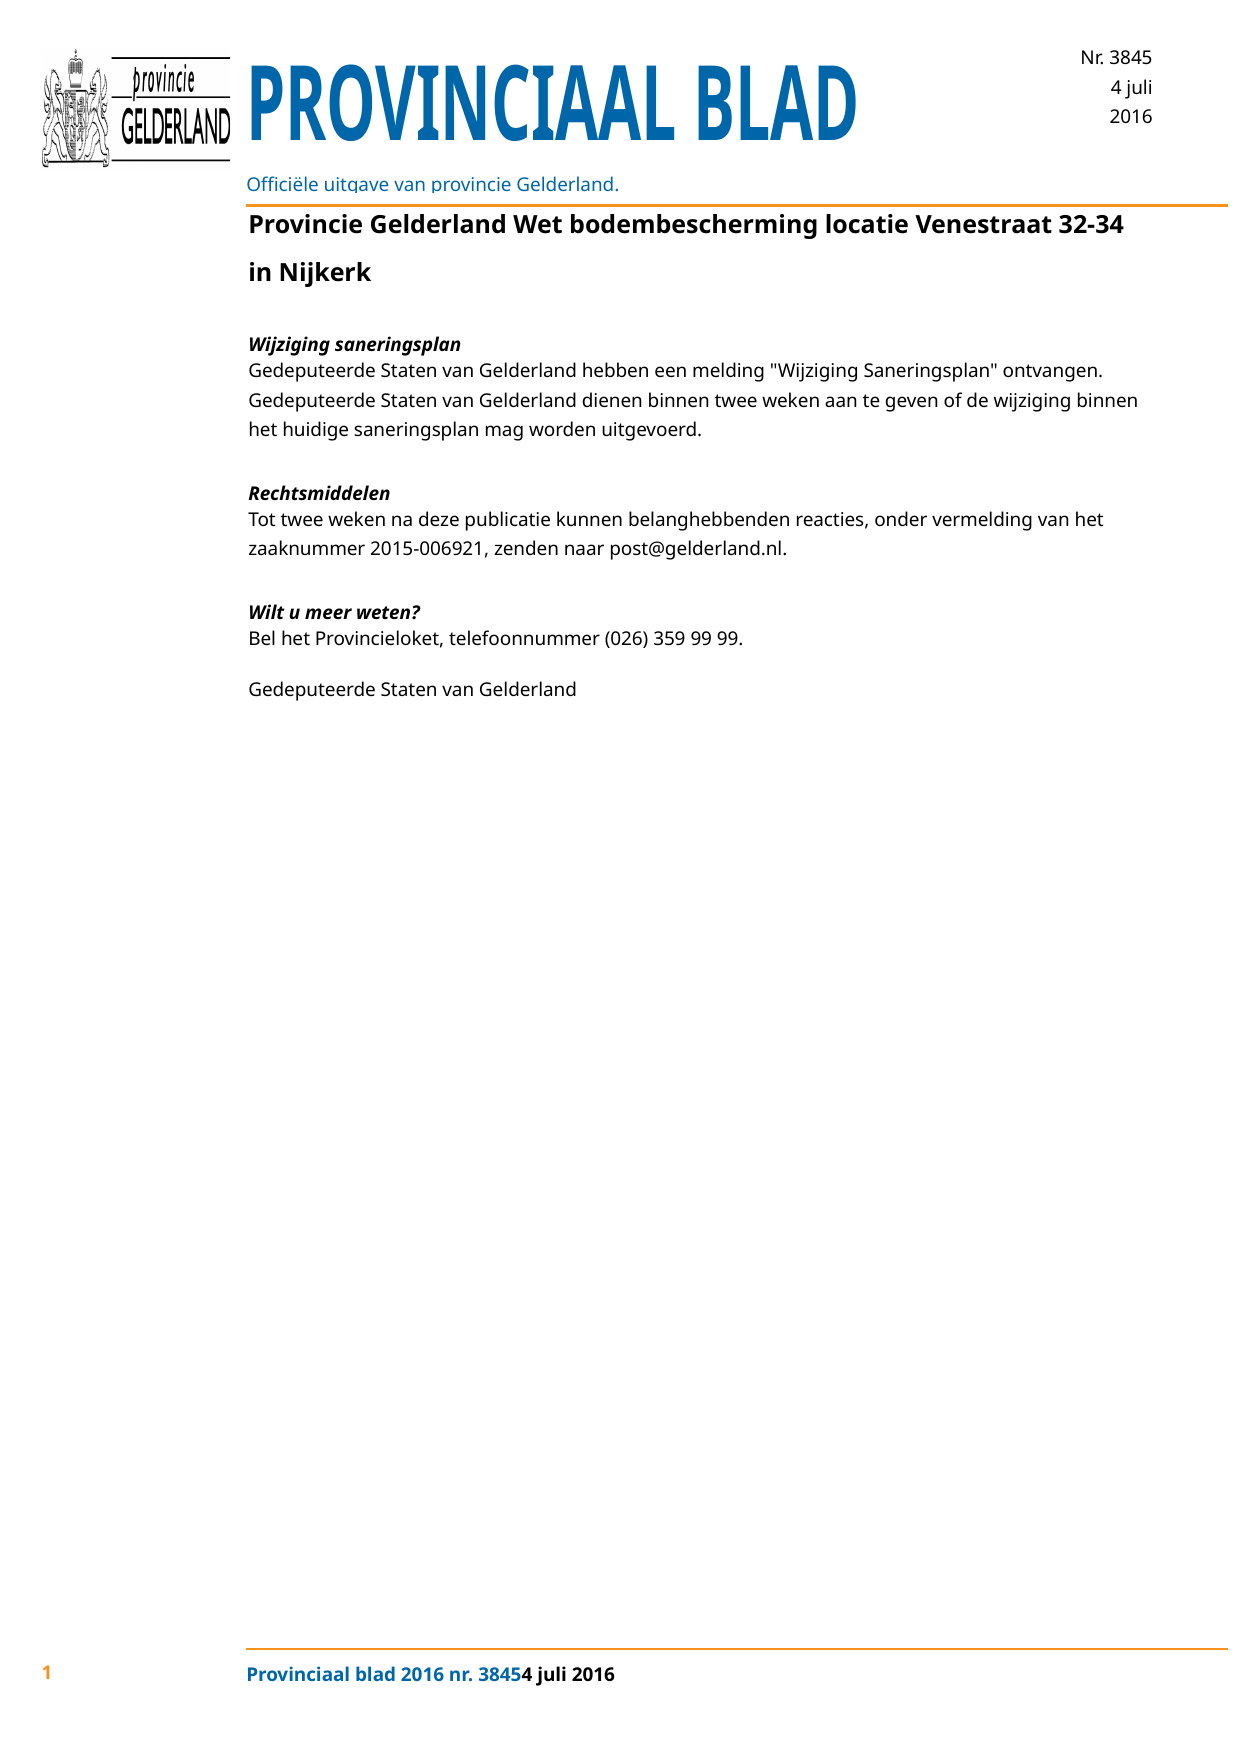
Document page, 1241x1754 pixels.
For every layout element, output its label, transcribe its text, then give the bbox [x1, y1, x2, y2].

text Wilt u meer weten? [248, 599, 1152, 625]
text Gedeputeerde Staten van Gelderland [248, 676, 1152, 701]
text Wijziging saneringsplan [248, 331, 1152, 357]
text Rechtsmiddelen [248, 480, 1152, 506]
text Tot twee weken na deze publicatie kunnen belanghebbenden reacties, onder vermelding van het zaaknummer 2015-006921, zenden naar post@gelderland.nl. [248, 506, 1152, 561]
picture [41, 47, 231, 172]
text Gedeputeerde Staten van Gelderland hebben een melding "Wijziging Saneringsplan" ontvangen. Gedeputeerde Staten van Gelderland dienen binnen twee weken aan te geven of de wijziging binnen het huidige saneringsplan mag worden uitgevoerd. [248, 357, 1152, 442]
text Bel het Provincieloket, telefoonnummer (026) 359 99 99. [248, 625, 1152, 651]
text Provincie Gelderland Wet bodembescherming locatie Venestraat 32-34 in Nijkerk [248, 207, 1152, 288]
